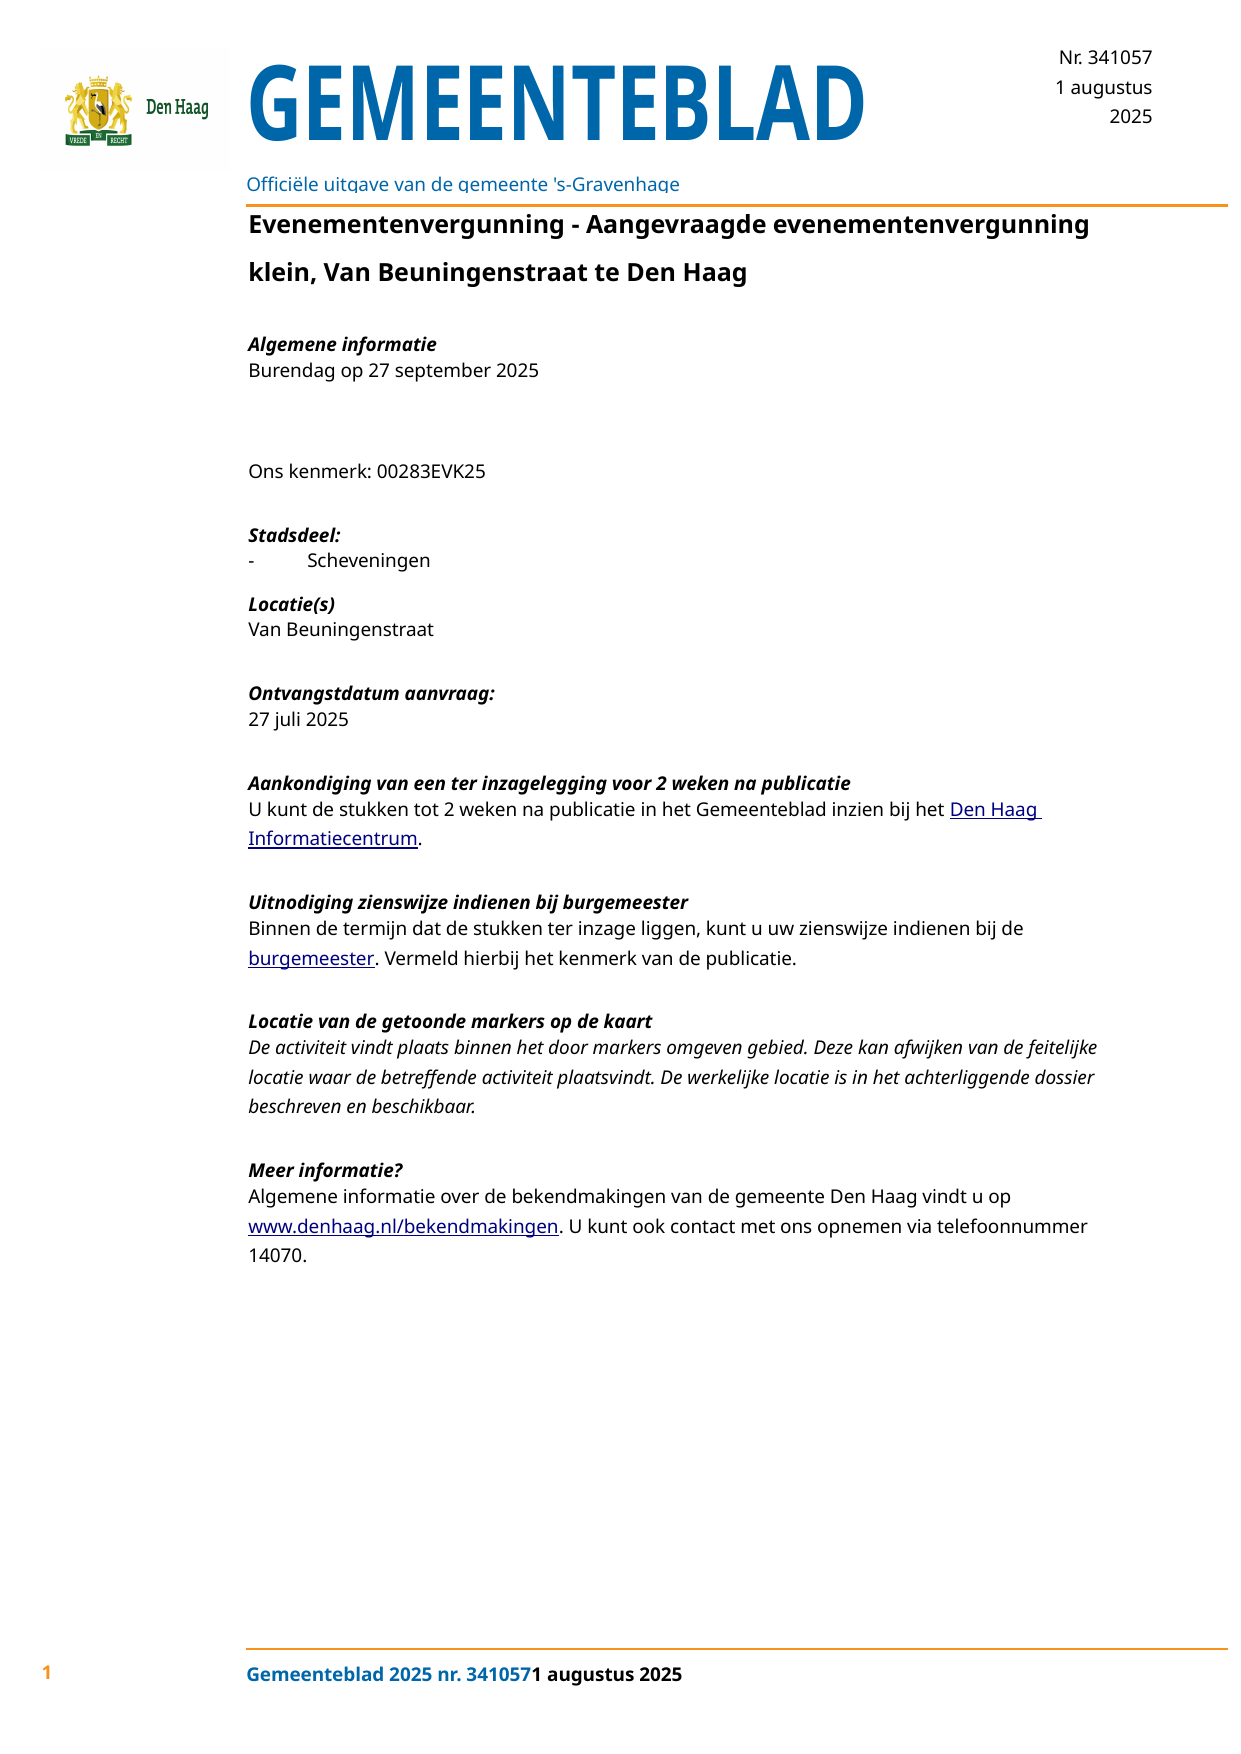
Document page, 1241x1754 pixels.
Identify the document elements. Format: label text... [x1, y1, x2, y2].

text Binnen de termijn dat de stukken ter inzage liggen, kunt u uw zienswijze indienen bij de burgemeester. Vermeld hierbij het kenmerk van de publicatie. [248, 915, 1152, 971]
text Meer informatie? [248, 1158, 1152, 1183]
text Aankondiging van een ter inzagelegging voor 2 weken na publicatie [248, 770, 1152, 796]
text Ons kenmerk: 00283EVK25 [248, 458, 1152, 484]
text Algemene informatie [248, 331, 1152, 357]
text 27 juli 2025 [248, 706, 1152, 732]
text Ontvangstdatum aanvraag: [248, 681, 1152, 706]
picture [41, 47, 231, 172]
text Van Beuningenstraat [248, 617, 1152, 642]
text Algemene informatie over de bekendmakingen van de gemeente Den Haag vindt u op www.denhaag.nl/bekendmakingen. U kunt ook contact met ons opnemen via telefoonnummer 14070. [248, 1183, 1152, 1268]
text Evenementenvergunning - Aangevraagde evenementenvergunning klein, Van Beuningenstraat te Den Haag [248, 207, 1152, 288]
text Locatie(s) [248, 591, 1152, 617]
text Stadsdeel: [248, 522, 1152, 548]
text De activiteit vindt plaats binnen het door markers omgeven gebied. Deze kan afwijken van de feitelijke locatie waar de betreffende activiteit plaatsvindt. De werkelijke locatie is in het achterliggende dossier beschreven en beschikbaar. [248, 1034, 1152, 1119]
text U kunt de stukken tot 2 weken na publicatie in het Gemeenteblad inzien bij het Den Haag Informatiecentrum. [248, 796, 1152, 851]
text Locatie van de getoonde markers op de kaart [248, 1009, 1152, 1034]
text Uitnodiging zienswijze indienen bij burgemeester [248, 889, 1152, 915]
text Burendag op 27 september 2025 [248, 357, 1152, 383]
list Scheveningen [248, 548, 1152, 573]
